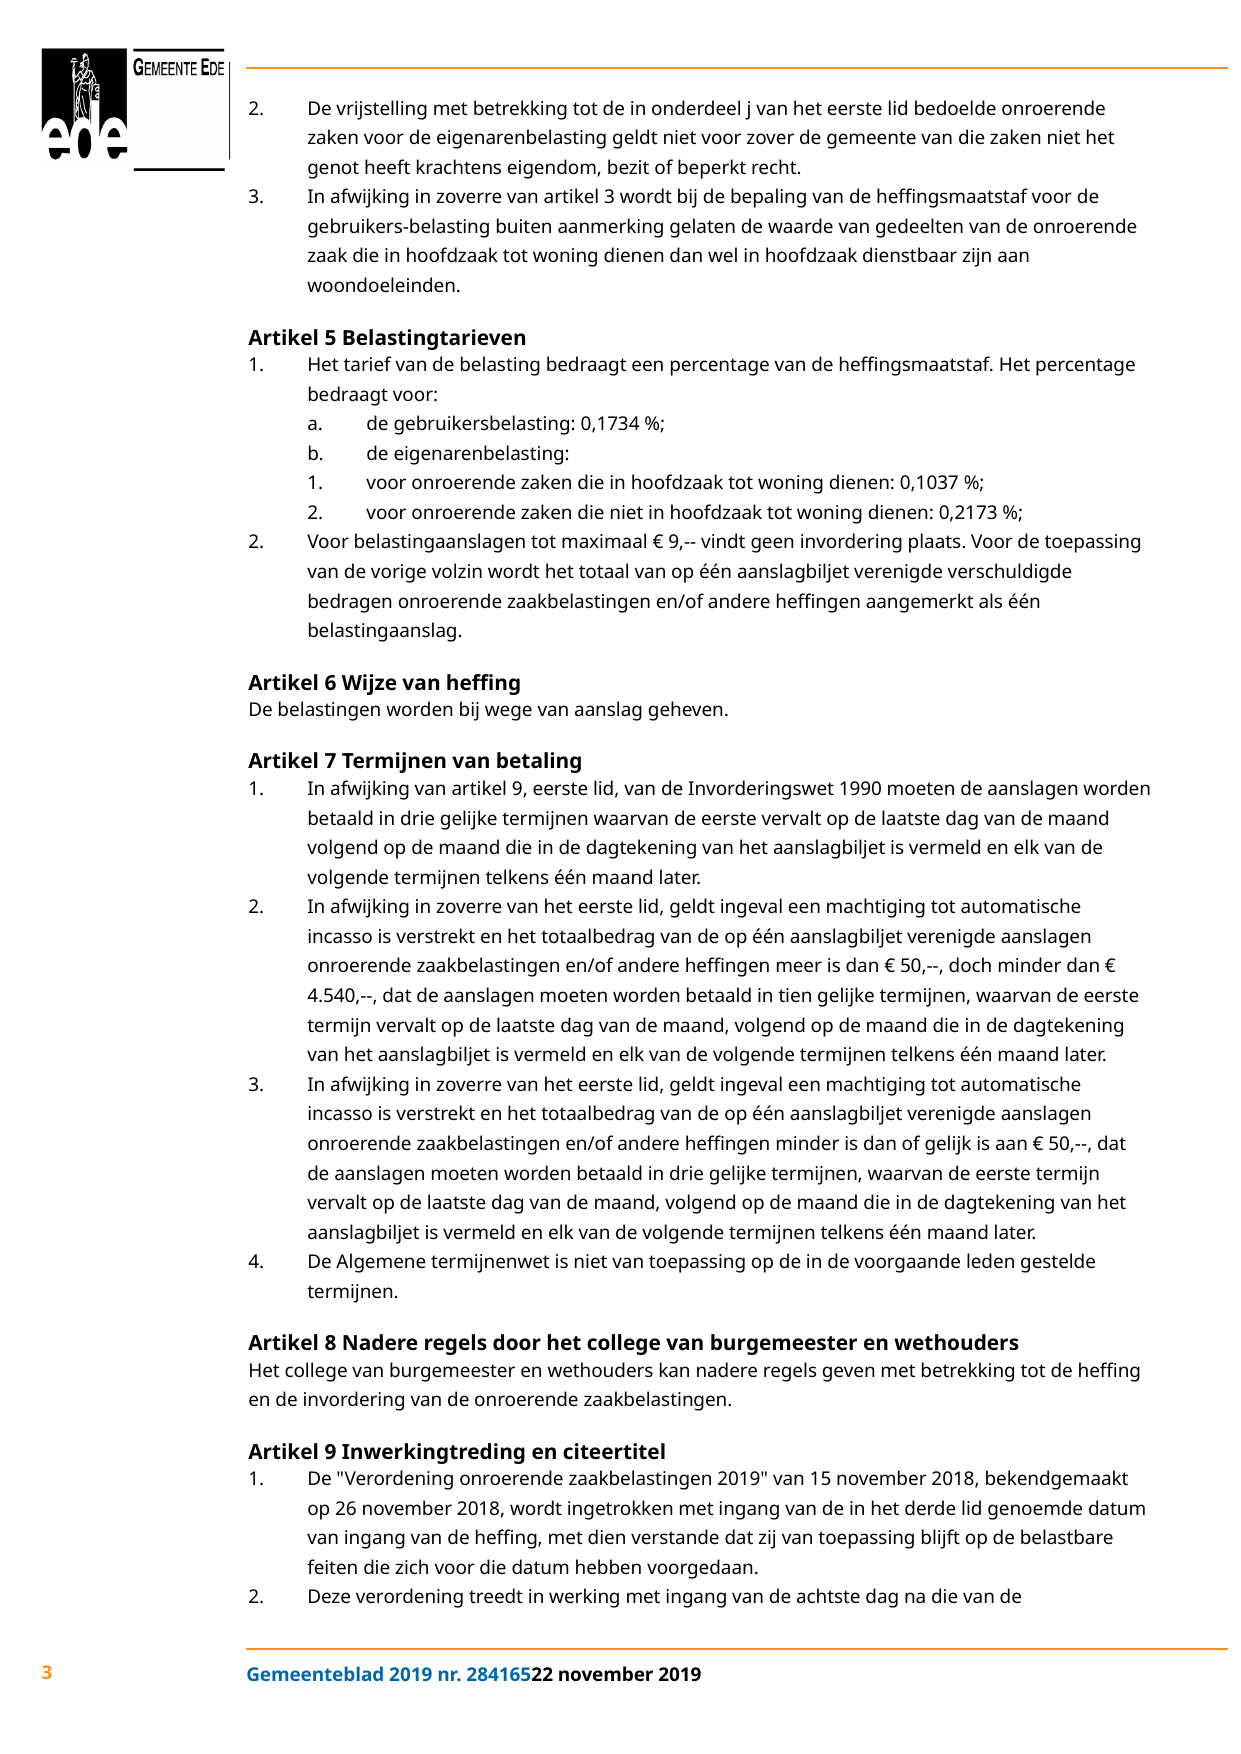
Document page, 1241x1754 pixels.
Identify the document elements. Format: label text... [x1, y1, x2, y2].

list In afwijking van artikel 9, eerste lid, van de Invorderingswet 1990 moeten de aanslagen worden betaald in drie gelijke termijnen waarvan de eerste vervalt op de laatste dag van de maand volgend op de maand die in de dagtekening van het aanslagbiljet is vermeld en elk van de volgende termijnen telkens één maand later. [248, 775, 1152, 889]
list In afwijking in zoverre van artikel 3 wordt bij de bepaling van de heffingsmaatstaf voor de gebruikers-belasting buiten aanmerking gelaten de waarde van gedeelten van de onroerende zaak die in hoofdzaak tot woning dienen dan wel in hoofdzaak dienstbaar zijn aan woondoeleinden. [248, 183, 1152, 298]
list De "Verordening onroerende zaakbelastingen 2019" van 15 november 2018, bekendgemaakt op 26 november 2018, wordt ingetrokken met ingang van de in het derde lid genoemde datum van ingang van de heffing, met dien verstande dat zij van toepassing blijft op de belastbare feiten die zich voor die datum hebben voorgedaan. [248, 1465, 1152, 1580]
list De Algemene termijnenwet is niet van toepassing op de in de voorgaande leden gestelde termijnen. [248, 1248, 1152, 1304]
list voor onroerende zaken die in hoofdzaak tot woning dienen: 0,1037 %; [307, 469, 1152, 495]
text Artikel 9 Inwerkingtreding en citeertitel [248, 1437, 1152, 1465]
text Het college van burgemeester en wethouders kan nadere regels geven met betrekking tot de heffing en de invordering van de onroerende zaakbelastingen. [248, 1357, 1152, 1412]
list In afwijking in zoverre van het eerste lid, geldt ingeval een machtiging tot automatische incasso is verstrekt en het totaalbedrag van de op één aanslagbiljet verenigde aanslagen onroerende zaakbelastingen en/of andere heffingen minder is dan of gelijk is aan € 50,--, dat de aanslagen moeten worden betaald in drie gelijke termijnen, waarvan de eerste termijn vervalt op de laatste dag van de maand, volgend op de maand die in de dagtekening van het aanslagbiljet is vermeld en elk van de volgende termijnen telkens één maand later. [248, 1071, 1152, 1244]
list Deze verordening treedt in werking met ingang van de achtste dag na die van de [248, 1584, 1152, 1609]
list de gebruikersbelasting: 0,1734 %; [307, 410, 1152, 436]
text Artikel 8 Nadere regels door het college van burgemeester en wethouders [248, 1328, 1152, 1357]
list de eigenarenbelasting: [307, 440, 1152, 466]
list Het tarief van de belasting bedraagt een percentage van de heffingsmaatstaf. Het percentage bedraagt voor: [248, 351, 1152, 406]
list In afwijking in zoverre van het eerste lid, geldt ingeval een machtiging tot automatische incasso is verstrekt en het totaalbedrag van de op één aanslagbiljet verenigde aanslagen onroerende zaakbelastingen en/of andere heffingen meer is dan € 50,--, doch minder dan € 4.540,--, dat de aanslagen moeten worden betaald in tien gelijke termijnen, waarvan de eerste termijn vervalt op de laatste dag van de maand, volgend op de maand die in de dagtekening van het aanslagbiljet is vermeld en elk van de volgende termijnen telkens één maand later. [248, 893, 1152, 1067]
list Voor belastingaanslagen tot maximaal € 9,-- vindt geen invordering plaats. Voor de toepassing van de vorige volzin wordt het totaal van op één aanslagbiljet verenigde verschuldigde bedragen onroerende zaakbelastingen en/of andere heffingen aangemerkt als één belastingaanslag. [248, 529, 1152, 643]
picture [41, 47, 231, 172]
list De vrijstelling met betrekking tot de in onderdeel j van het eerste lid bedoelde onroerende zaken voor de eigenarenbelasting geldt niet voor zover de gemeente van die zaken niet het genot heeft krachtens eigendom, bezit of beperkt recht. [248, 95, 1152, 180]
text Artikel 5 Belastingtarieven [248, 323, 1152, 351]
text De belastingen worden bij wege van aanslag geheven. [248, 696, 1152, 722]
text Artikel 7 Termijnen van betaling [248, 747, 1152, 775]
list voor onroerende zaken die niet in hoofdzaak tot woning dienen: 0,2173 %; [307, 499, 1152, 525]
text Artikel 6 Wijze van heffing [248, 668, 1152, 696]
